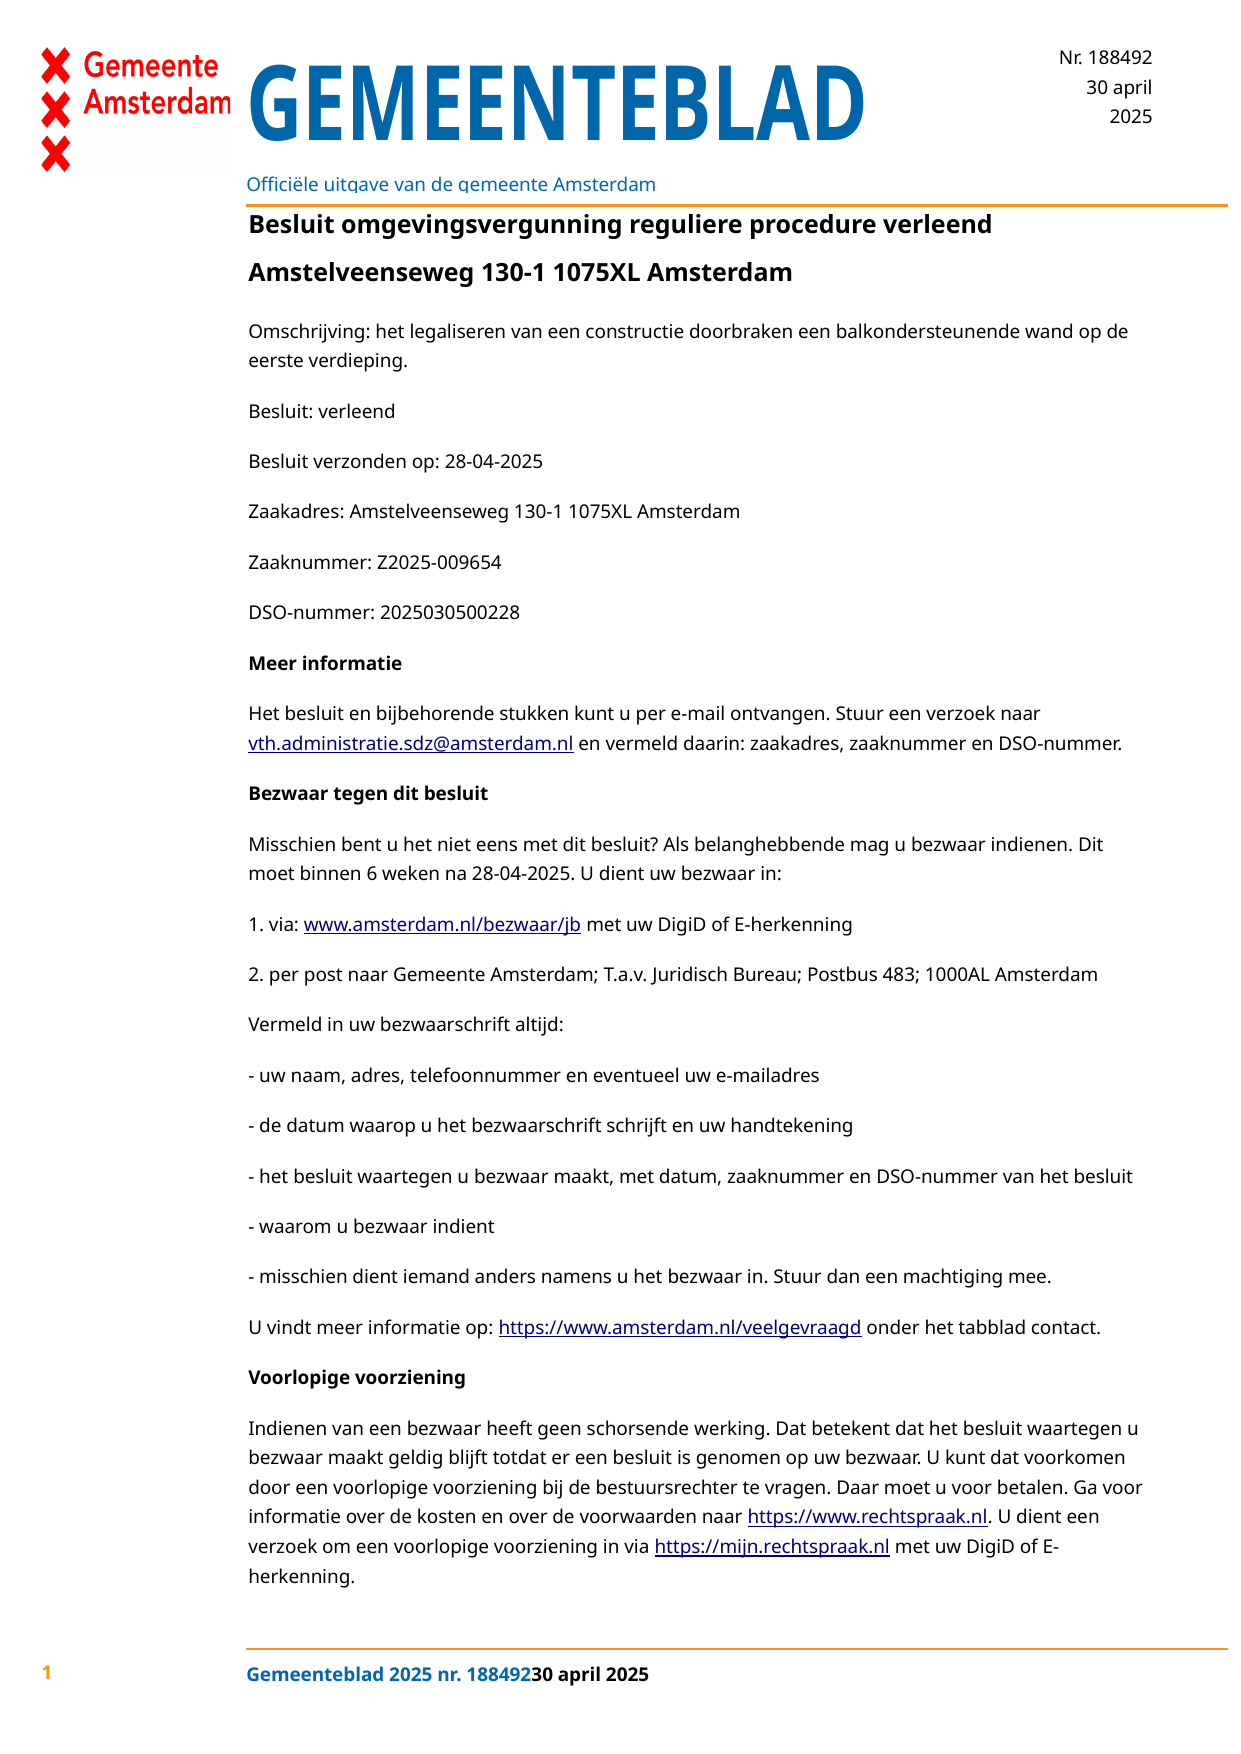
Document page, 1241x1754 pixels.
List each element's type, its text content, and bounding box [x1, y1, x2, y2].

text Indienen van een bezwaar heeft geen schorsende werking. Dat betekent dat het besluit waartegen u bezwaar maakt geldig blijft totdat er een besluit is genomen op uw bezwaar. U kunt dat voorkomen door een voorlopige voorziening bij de bestuursrechter te vragen. Daar moet u voor betalen. Ga voor informatie over de kosten en over de voorwaarden naar https://www.rechtspraak.nl. U dient een verzoek om een voorlopige voorziening in via https://mijn.rechtspraak.nl met uw DigiD of E-herkenning. [248, 1415, 1152, 1589]
text - uw naam, adres, telefoonnummer en eventueel uw e-mailadres [248, 1062, 1152, 1088]
text Omschrijving: het legaliseren van een constructie doorbraken een balkondersteunende wand op de eerste verdieping. [248, 318, 1152, 373]
picture [41, 47, 231, 172]
text Besluit verzonden op: 28-04-2025 [248, 448, 1152, 474]
text Het besluit en bijbehorende stukken kunt u per e-mail ontvangen. Stuur een verzoek naar vth.administratie.sdz@amsterdam.nl en vermeld daarin: zaakadres, zaaknummer en DSO-nummer. [248, 700, 1152, 756]
text Besluit: verleend [248, 398, 1152, 424]
text Besluit omgevingsvergunning reguliere procedure verleend Amstelveenseweg 130-1 1075XL Amsterdam [248, 207, 1152, 288]
text U vindt meer informatie op: https://www.amsterdam.nl/veelgevraagd onder het tabblad contact. [248, 1314, 1152, 1340]
text Misschien bent u het niet eens met dit besluit? Als belanghebbende mag u bezwaar indienen. Dit moet binnen 6 weken na 28-04-2025. U dient uw bezwaar in: [248, 831, 1152, 886]
text 2. per post naar Gemeente Amsterdam; T.a.v. Juridisch Bureau; Postbus 483; 1000AL Amsterdam [248, 961, 1152, 987]
text Voorlopige voorziening [248, 1364, 1152, 1390]
text DSO-nummer: 2025030500228 [248, 599, 1152, 625]
text - misschien dient iemand anders namens u het bezwaar in. Stuur dan een machtiging mee. [248, 1264, 1152, 1289]
text Vermeld in uw bezwaarschrift altijd: [248, 1012, 1152, 1037]
text 1. via: www.amsterdam.nl/bezwaar/jb met uw DigiD of E-herkenning [248, 911, 1152, 937]
text Zaakadres: Amstelveenseweg 130-1 1075XL Amsterdam [248, 499, 1152, 524]
text Bezwaar tegen dit besluit [248, 780, 1152, 806]
text - de datum waarop u het bezwaarschrift schrijft en uw handtekening [248, 1112, 1152, 1138]
text Zaaknummer: Z2025-009654 [248, 549, 1152, 575]
text - waarom u bezwaar indient [248, 1213, 1152, 1239]
text - het besluit waartegen u bezwaar maakt, met datum, zaaknummer en DSO-nummer van het besluit [248, 1163, 1152, 1189]
text Meer informatie [248, 650, 1152, 676]
